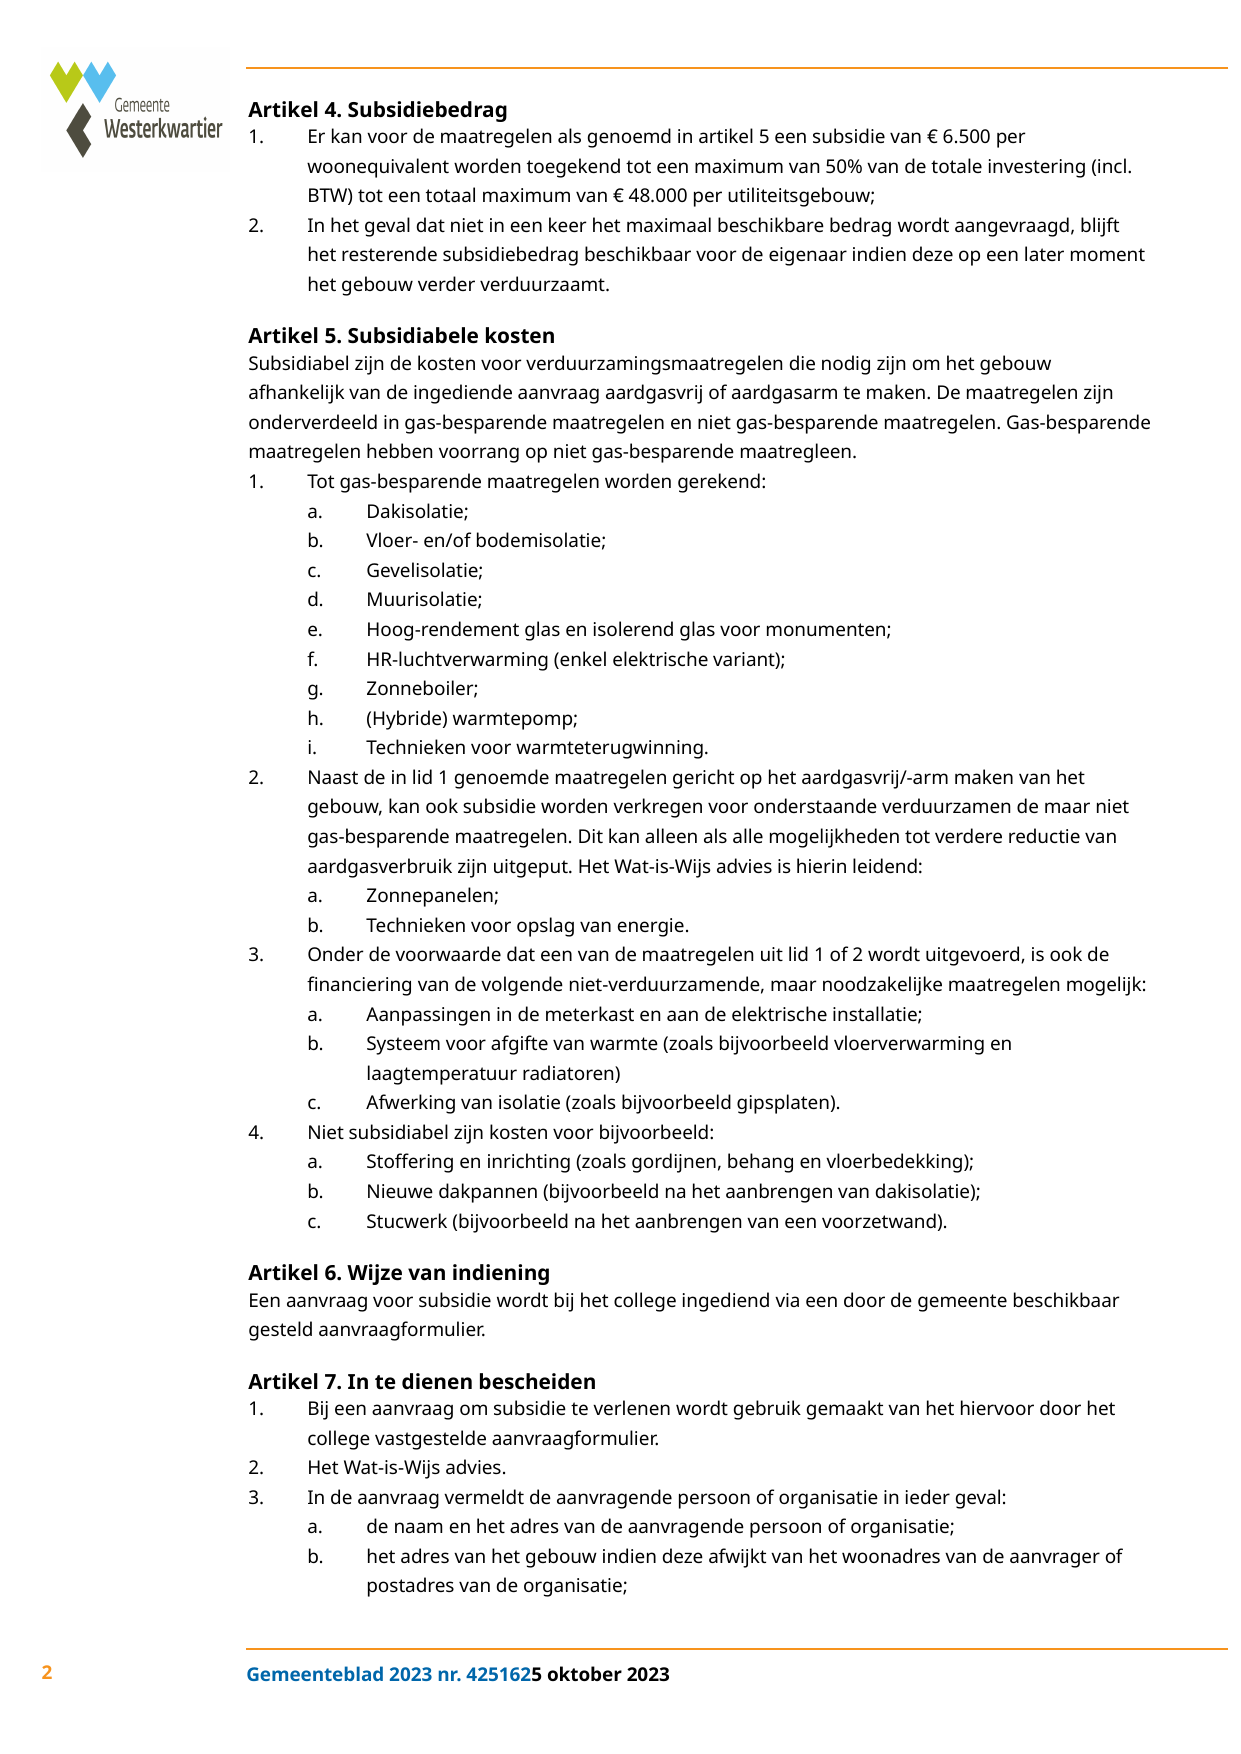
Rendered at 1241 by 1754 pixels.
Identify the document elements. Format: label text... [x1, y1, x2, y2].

list HR-luchtverwarming (enkel elektrische variant); [307, 646, 1152, 672]
list de naam en het adres van de aanvragende persoon of organisatie; [307, 1513, 1152, 1539]
list Het Wat-is-Wijs advies. [248, 1454, 1152, 1480]
list het adres van het gebouw indien deze afwijkt van het woonadres van de aanvrager of postadres van de organisatie; [307, 1543, 1152, 1598]
list Er kan voor de maatregelen als genoemd in artikel 5 een subsidie van € 6.500 per woonequivalent worden toegekend tot een maximum van 50% van de totale investering (incl. BTW) tot een totaal maximum van € 48.000 per utiliteitsgebouw; [248, 123, 1152, 208]
list In de aanvraag vermeldt de aanvragende persoon of organisatie in ieder geval: [248, 1484, 1152, 1510]
picture [41, 47, 231, 172]
list Vloer- en/of bodemisolatie; [307, 527, 1152, 553]
list (Hybride) warmtepomp; [307, 705, 1152, 731]
list Gevelisolatie; [307, 557, 1152, 583]
text Subsidiabel zijn de kosten voor verduurzamingsmaatregelen die nodig zijn om het gebouw afhankelijk van de ingediende aanvraag aardgasvrij of aardgasarm te maken. De maatregelen zijn onderverdeeld in gas-besparende maatregelen en niet gas-besparende maatregelen. Gas-besparende maatregelen hebben voorrang op niet gas-besparende maatregleen. [248, 350, 1152, 464]
list Zonneboiler; [307, 675, 1152, 701]
list Nieuwe dakpannen (bijvoorbeeld na het aanbrengen van dakisolatie); [307, 1178, 1152, 1204]
text Artikel 5. Subsidiabele kosten [248, 322, 1152, 350]
list Stucwerk (bijvoorbeeld na het aanbrengen van een voorzetwand). [307, 1208, 1152, 1234]
list Afwerking van isolatie (zoals bijvoorbeeld gipsplaten). [307, 1089, 1152, 1115]
list In het geval dat niet in een keer het maximaal beschikbare bedrag wordt aangevraagd, blijft het resterende subsidiebedrag beschikbaar voor de eigenaar indien deze op een later moment het gebouw verder verduurzaamt. [248, 212, 1152, 297]
list Tot gas-besparende maatregelen worden gerekend: [248, 468, 1152, 494]
list Technieken voor warmteterugwinning. [307, 734, 1152, 760]
list Dakisolatie; [307, 498, 1152, 524]
text Artikel 7. In te dienen bescheiden [248, 1367, 1152, 1395]
text Artikel 6. Wijze van indiening [248, 1258, 1152, 1287]
list Systeem voor afgifte van warmte (zoals bijvoorbeeld vloerverwarming en laagtemperatuur radiatoren) [307, 1030, 1152, 1086]
list Bij een aanvraag om subsidie te verlenen wordt gebruik gemaakt van het hiervoor door het college vastgestelde aanvraagformulier. [248, 1395, 1152, 1451]
list Muurisolatie; [307, 587, 1152, 612]
list Hoog-rendement glas en isolerend glas voor monumenten; [307, 616, 1152, 642]
text Een aanvraag voor subsidie wordt bij het college ingediend via een door de gemeente beschikbaar gesteld aanvraagformulier. [248, 1287, 1152, 1342]
list Onder de voorwaarde dat een van de maatregelen uit lid 1 of 2 wordt uitgevoerd, is ook de financiering van de volgende niet-verduurzamende, maar noodzakelijke maatregelen mogelijk: [248, 942, 1152, 997]
list Naast de in lid 1 genoemde maatregelen gericht op het aardgasvrij/-arm maken van het gebouw, kan ook subsidie worden verkregen voor onderstaande verduurzamen de maar niet gas-besparende maatregelen. Dit kan alleen als alle mogelijkheden tot verdere reductie van aardgasverbruik zijn uitgeput. Het Wat-is-Wijs advies is hierin leidend: [248, 764, 1152, 879]
list Aanpassingen in de meterkast en aan de elektrische installatie; [307, 1001, 1152, 1027]
list Stoffering en inrichting (zoals gordijnen, behang en vloerbedekking); [307, 1149, 1152, 1174]
list Technieken voor opslag van energie. [307, 912, 1152, 938]
list Niet subsidiabel zijn kosten voor bijvoorbeeld: [248, 1119, 1152, 1145]
list Zonnepanelen; [307, 882, 1152, 908]
text Artikel 4. Subsidiebedrag [248, 95, 1152, 123]
